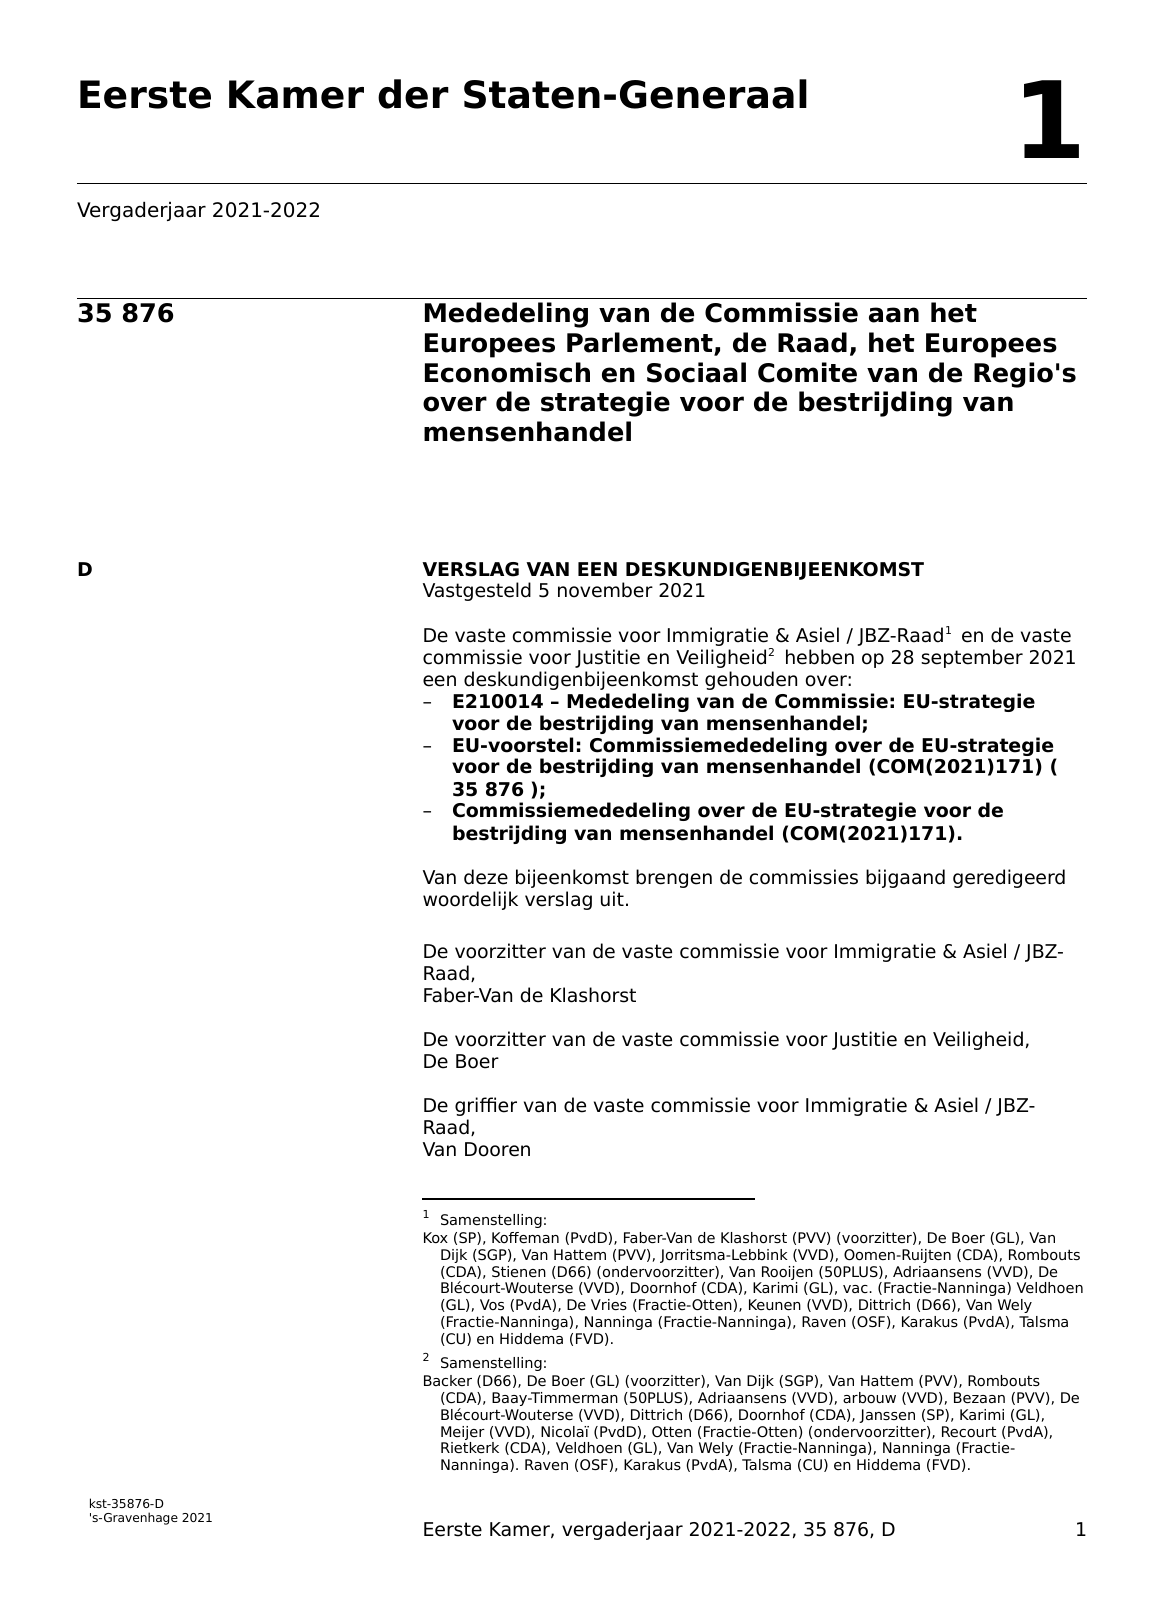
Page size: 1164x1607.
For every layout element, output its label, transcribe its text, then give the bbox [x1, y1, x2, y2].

text Backer (D66), De Boer (GL) (voorzitter), Van Dijk (SGP), Van Hattem (PVV), Rombouts (CDA), Baay-Timmerman (50PLUS), Adriaansens (VVD), arbouw (VVD), Bezaan (PVV), De Blécourt-Wouterse (VVD), Dittrich (D66), Doornhof (CDA), Janssen (SP), Karimi (GL), Meijer (VVD), Nicolaï (PvdD), Otten (Fractie-Otten) (ondervoorzitter), Recourt (PvdA), Rietkerk (CDA), Veldhoen (GL), Van Wely (Fractie-Nanninga), Nanninga (Fractie-Nanninga). Raven (OSF), Karakus (PvdA), Talsma (CU) en Hiddema (FVD). [422, 1373, 1087, 1474]
text Samenstelling: [422, 1351, 1087, 1373]
text Van deze bijeenkomst brengen de commissies bijgaand geredigeerd woordelijk verslag uit. [422, 867, 1087, 911]
text Kox (SP), Koffeman (PvdD), Faber-Van de Klashorst (PVV) (voorzitter), De Boer (GL), Van Dijk (SGP), Van Hattem (PVV), Jorritsma-Lebbink (VVD), Oomen-Ruijten (CDA), Rombouts (CDA), Stienen (D66) (ondervoorzitter), Van Rooijen (50PLUS), Adriaansens (VVD), De Blécourt-Wouterse (VVD), Doornhof (CDA), Karimi (GL), vac. (Fractie-Nanninga) Veldhoen (GL), Vos (PvdA), De Vries (Fractie-Otten), Keunen (VVD), Dittrich (D66), Van Wely (Fractie-Nanninga), Nanninga (Fractie-Nanninga), Raven (OSF), Karakus (PvdA), Talsma (CU) en Hiddema (FVD). [422, 1230, 1087, 1348]
subtitle 35 876 Mededeling van de Commissie aan het Europees Parlement, de Raad, het Europees Economisch en Sociaal Comite van de Regio's over de strategie voor de bestrijding van mensenhandel [77, 299, 1087, 447]
table_cell Vergaderjaar 2021-2022 [77, 184, 1087, 298]
subtitle D VERSLAG VAN EEN DESKUNDIGENBIJEENKOMST [77, 558, 1087, 580]
text – Commissiemededeling over de EU-strategie voor de bestrijding van mensenhandel (COM(2021)171). [422, 800, 1087, 844]
table_header Eerste Kamer der Staten-Generaal [77, 59, 886, 183]
text kst-35876-D [88, 1497, 323, 1511]
text – EU-voorstel: Commissiemededeling over de EU-strategie voor de bestrijding van mensenhandel (COM(2021)171) ( 35 876 ); [422, 734, 1087, 800]
text 's-Gravenhage 2021 [88, 1511, 323, 1525]
table_header 1 [886, 59, 1087, 183]
text De griffier van de vaste commissie voor Immigratie & Asiel / JBZ-Raad, Van Dooren [422, 1095, 1087, 1161]
text Vastgesteld 5 november 2021 [422, 580, 1087, 602]
text De vaste commissie voor Immigratie & Asiel / JBZ-Raad en de vaste commissie voor Justitie en Veiligheid hebben op 28 september 2021 een deskundigenbijeenkomst gehouden over: [422, 624, 1087, 691]
text – E210014 – Mededeling van de Commissie: EU-strategie voor de bestrijding van mensenhandel; [422, 691, 1087, 734]
text Samenstelling: [422, 1208, 1087, 1230]
text De voorzitter van de vaste commissie voor Immigratie & Asiel / JBZ-Raad, Faber-Van de Klashorst [422, 941, 1087, 1006]
text De voorzitter van de vaste commissie voor Justitie en Veiligheid, De Boer [422, 1029, 1087, 1073]
